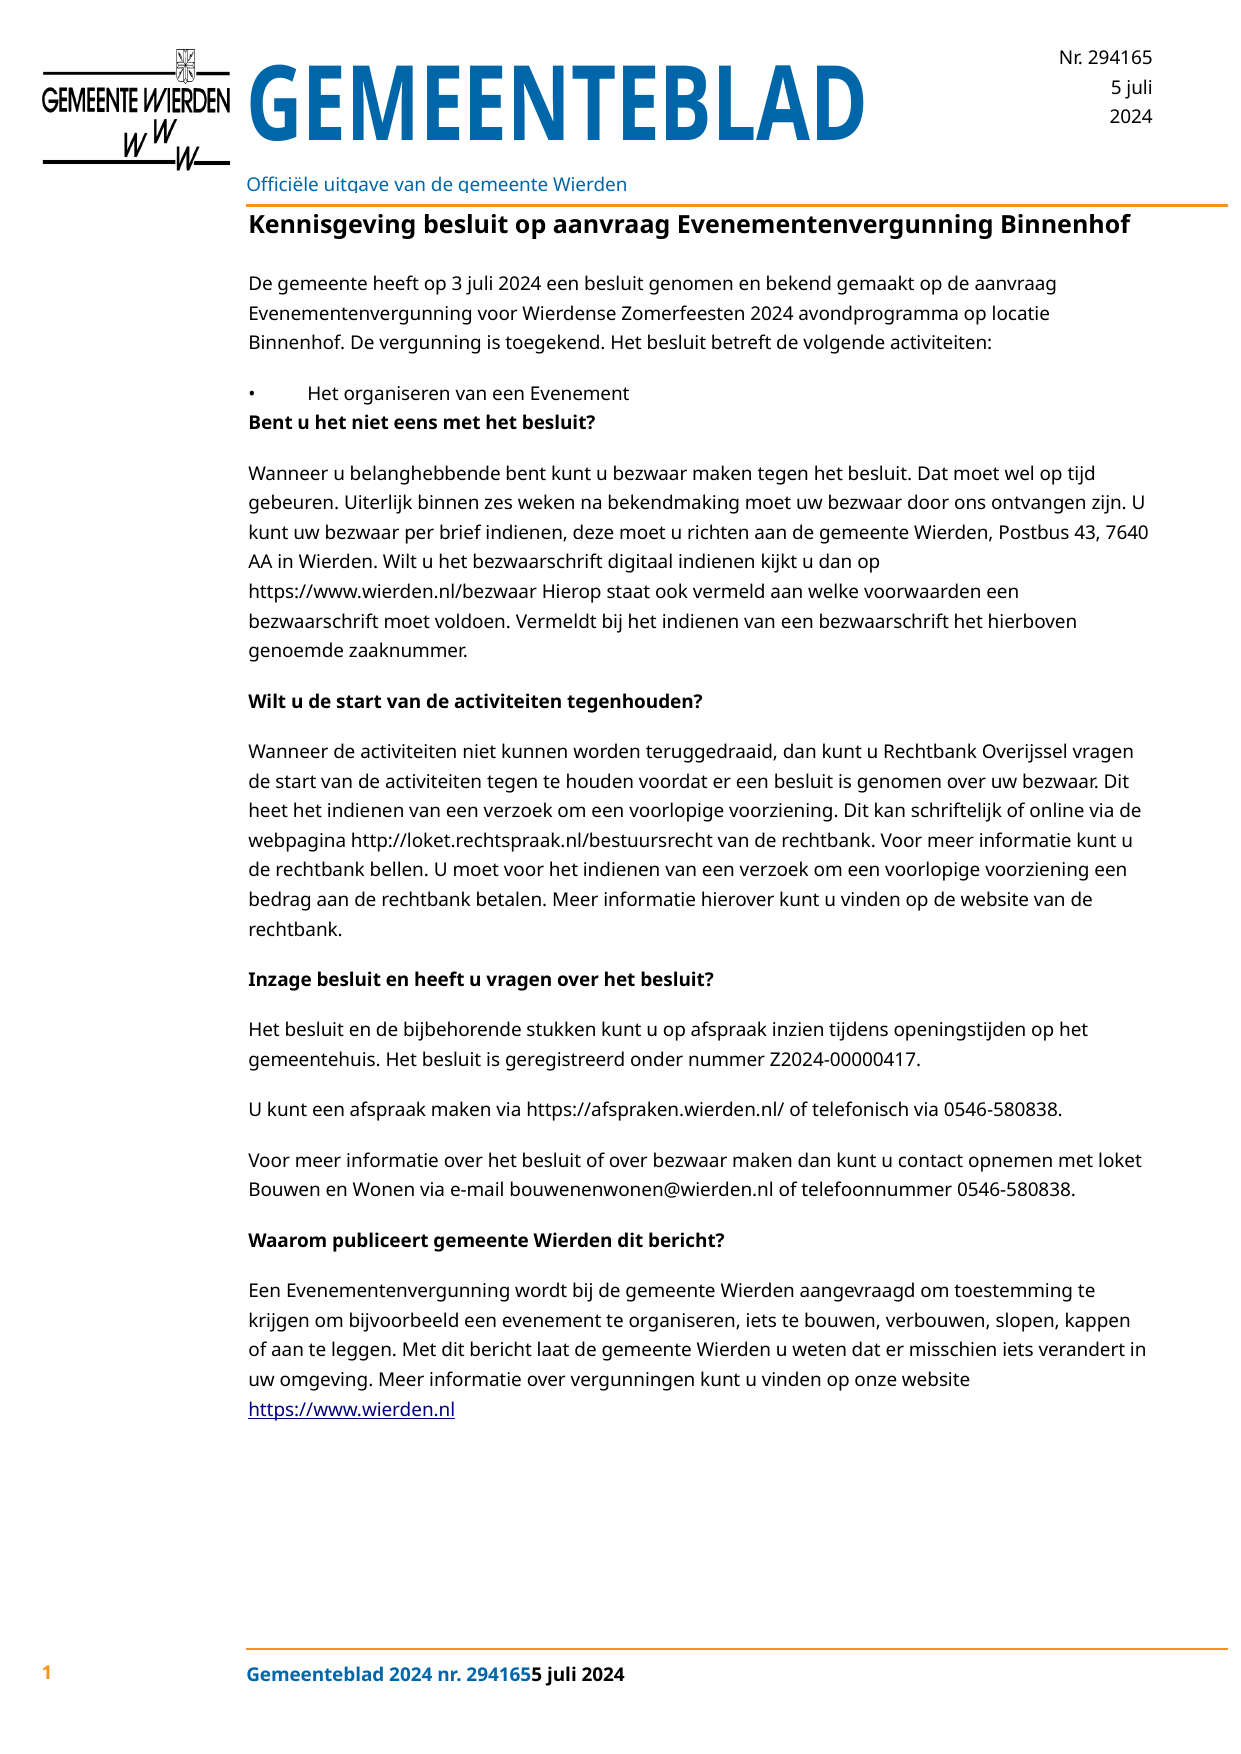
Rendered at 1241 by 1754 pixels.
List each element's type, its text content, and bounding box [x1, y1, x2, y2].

text Wanneer de activiteiten niet kunnen worden teruggedraaid, dan kunt u Rechtbank Overijssel vragen de start van de activiteiten tegen te houden voordat er een besluit is genomen over uw bezwaar. Dit heet het indienen van een verzoek om een voorlopige voorziening. Dit kan schriftelijk of online via de webpagina http://loket.rechtspraak.nl/bestuursrecht van de rechtbank. Voor meer informatie kunt u de rechtbank bellen. U moet voor het indienen van een verzoek om een voorlopige voorziening een bedrag aan de rechtbank betalen. Meer informatie hierover kunt u vinden op de website van de rechtbank. [248, 738, 1152, 941]
text Waarom publiceert gemeente Wierden dit bericht? [248, 1227, 1152, 1253]
text Wanneer u belanghebbende bent kunt u bezwaar maken tegen het besluit. Dat moet wel op tijd gebeuren. Uiterlijk binnen zes weken na bekendmaking moet uw bezwaar door ons ontvangen zijn. U kunt uw bezwaar per brief indienen, deze moet u richten aan de gemeente Wierden, Postbus 43, 7640 AA in Wierden. Wilt u het bezwaarschrift digitaal indienen kijkt u dan op https://www.wierden.nl/bezwaar Hierop staat ook vermeld aan welke voorwaarden een bezwaarschrift moet voldoen. Vermeldt bij het indienen van een bezwaarschrift het hierboven genoemde zaaknummer. [248, 460, 1152, 663]
text De gemeente heeft op 3 juli 2024 een besluit genomen en bekend gemaakt op de aanvraag Evenementenvergunning voor Wierdense Zomerfeesten 2024 avondprogramma op locatie Binnenhof. De vergunning is toegekend. Het besluit betreft de volgende activiteiten: [248, 270, 1152, 355]
text Het besluit en de bijbehorende stukken kunt u op afspraak inzien tijdens openingstijden op het gemeentehuis. Het besluit is geregistreerd onder nummer Z2024-00000417. [248, 1017, 1152, 1072]
text Kennisgeving besluit op aanvraag Evenementenvergunning Binnenhof [248, 207, 1152, 241]
text Wilt u de start van de activiteiten tegenhouden? [248, 688, 1152, 713]
picture [41, 47, 231, 172]
text Voor meer informatie over het besluit of over bezwaar maken dan kunt u contact opnemen met loket Bouwen en Wonen via e-mail bouwenenwonen@wierden.nl of telefoonnummer 0546-580838. [248, 1147, 1152, 1202]
list Het organiseren van een Evenement [248, 380, 1152, 406]
text Bent u het niet eens met het besluit? [248, 409, 1152, 435]
text U kunt een afspraak maken via https://afspraken.wierden.nl/ of telefonisch via 0546-580838. [248, 1097, 1152, 1122]
text Inzage besluit en heeft u vragen over het besluit? [248, 966, 1152, 992]
text Een Evenementenvergunning wordt bij de gemeente Wierden aangevraagd om toestemming te krijgen om bijvoorbeeld een evenement te organiseren, iets te bouwen, verbouwen, slopen, kappen of aan te leggen. Met dit bericht laat de gemeente Wierden u weten dat er misschien iets verandert in uw omgeving. Meer informatie over vergunningen kunt u vinden op onze website https://www.wierden.nl [248, 1277, 1152, 1421]
